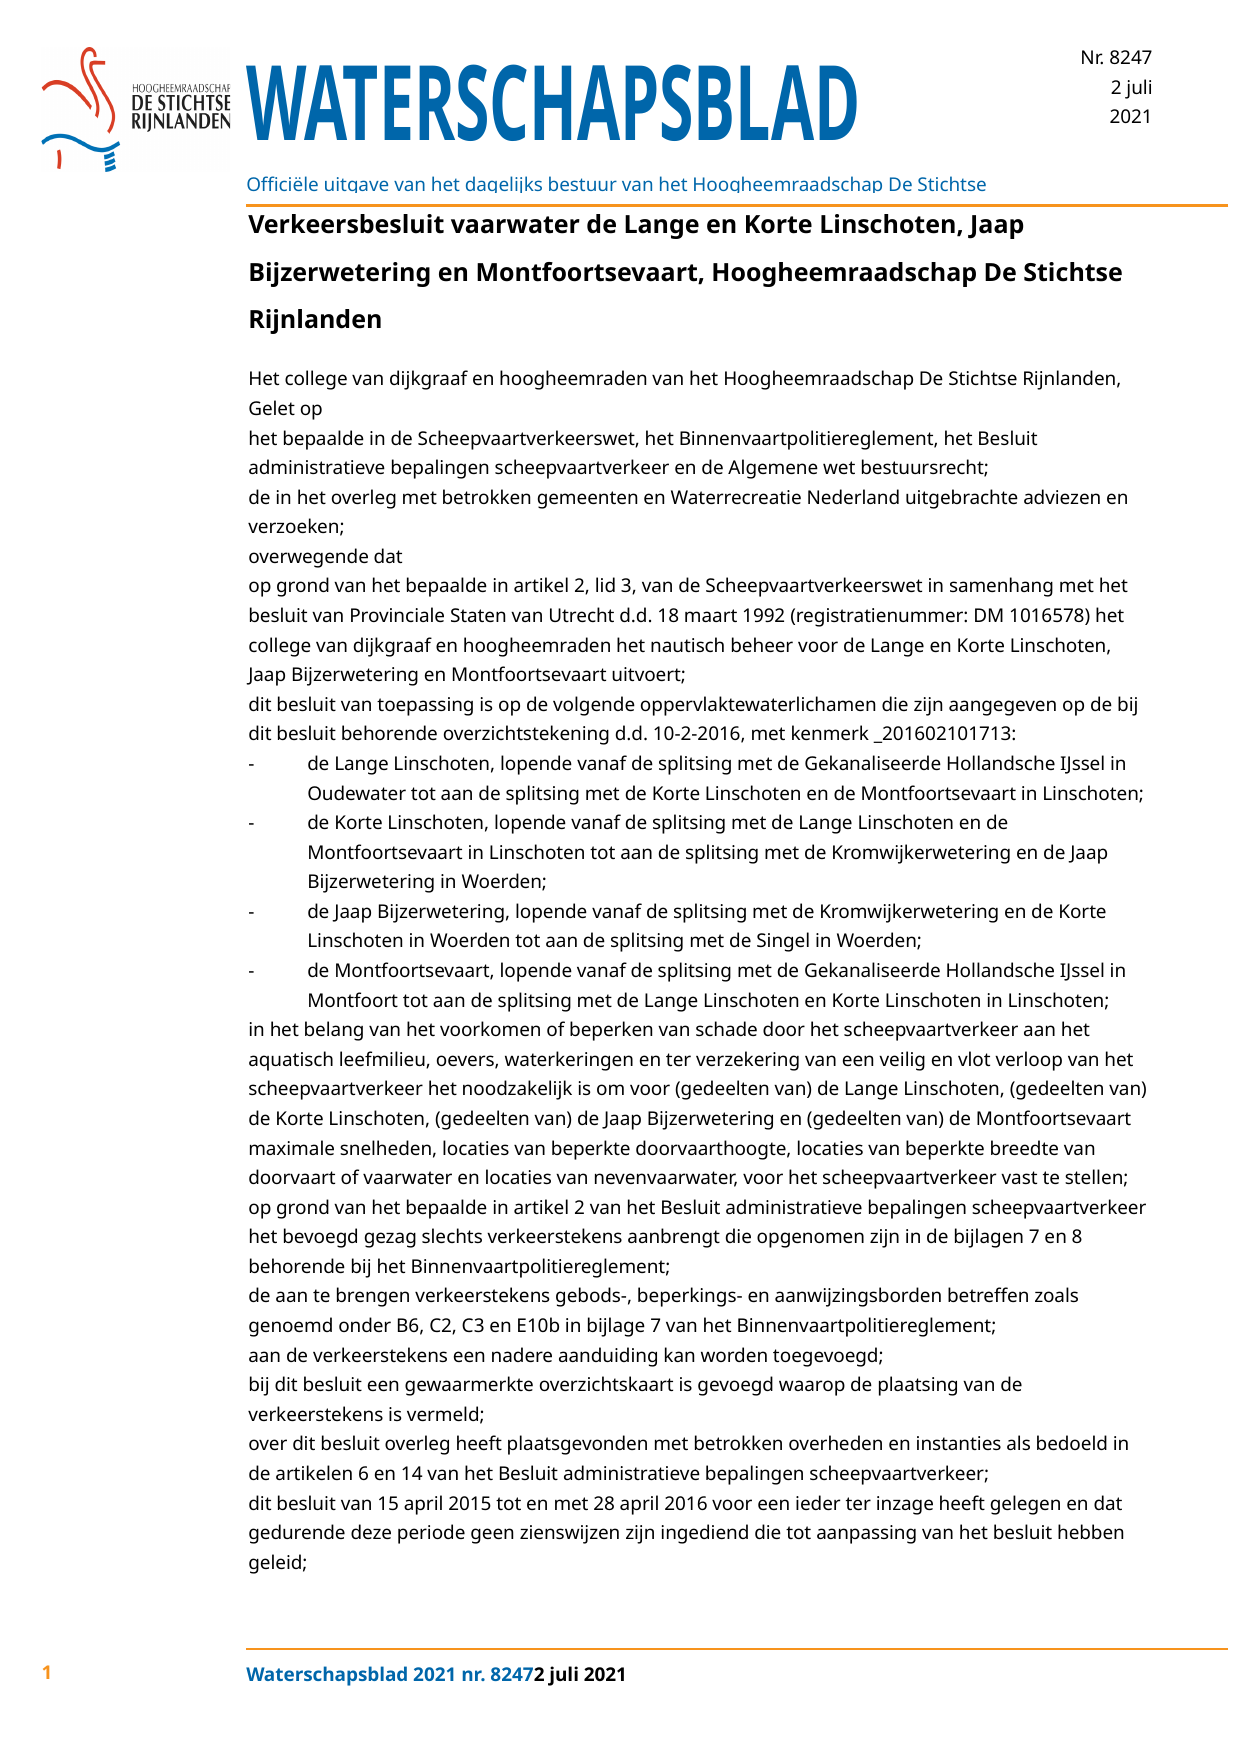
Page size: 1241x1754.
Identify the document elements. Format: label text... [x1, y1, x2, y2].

text bij dit besluit een gewaarmerkte overzichtskaart is gevoegd waarop de plaatsing van de verkeerstekens is vermeld; [248, 1371, 1152, 1427]
text Het college van dijkgraaf en hoogheemraden van het Hoogheemraadschap De Stichtse Rijnlanden, [248, 366, 1152, 391]
text de in het overleg met betrokken gemeenten en Waterrecreatie Nederland uitgebrachte adviezen en verzoeken; [248, 484, 1152, 539]
text over dit besluit overleg heeft plaatsgevonden met betrokken overheden en instanties als bedoeld in de artikelen 6 en 14 van het Besluit administratieve bepalingen scheepvaartverkeer; [248, 1431, 1152, 1486]
text dit besluit van 15 april 2015 tot en met 28 april 2016 voor een ieder ter inzage heeft gelegen en dat gedurende deze periode geen zienswijzen zijn ingediend die tot aanpassing van het besluit hebben geleid; [248, 1490, 1152, 1574]
text aan de verkeerstekens een nadere aanduiding kan worden toegevoegd; [248, 1342, 1152, 1367]
text op grond van het bepaalde in artikel 2, lid 3, van de Scheepvaartverkeerswet in samenhang met het besluit van Provinciale Staten van Utrecht d.d. 18 maart 1992 (registratienummer: DM 1016578) het college van dijkgraaf en hoogheemraden het nautisch beheer voor de Lange en Korte Linschoten, Jaap Bijzerwetering en Montfoortsevaart uitvoert; [248, 573, 1152, 687]
text de aan te brengen verkeerstekens gebods-, beperkings- en aanwijzingsborden betreffen zoals genoemd onder B6, C2, C3 en E10b in bijlage 7 van het Binnenvaartpolitiereglement; [248, 1283, 1152, 1338]
text in het belang van het voorkomen of beperken van schade door het scheepvaartverkeer aan het aquatisch leefmilieu, oevers, waterkeringen en ter verzekering van een veilig en vlot verloop van het scheepvaartverkeer het noodzakelijk is om voor (gedeelten van) de Lange Linschoten, (gedeelten van) de Korte Linschoten, (gedeelten van) de Jaap Bijzerwetering en (gedeelten van) de Montfoortsevaart maximale snelheden, locaties van beperkte doorvaarthoogte, locaties van beperkte breedte van doorvaart of vaarwater en locaties van nevenvaarwater, voor het scheepvaartverkeer vast te stellen; [248, 1016, 1152, 1190]
text overwegende dat [248, 543, 1152, 569]
text op grond van het bepaalde in artikel 2 van het Besluit administratieve bepalingen scheepvaartverkeer het bevoegd gezag slechts verkeerstekens aanbrengt die opgenomen zijn in de bijlagen 7 en 8 behorende bij het Binnenvaartpolitiereglement; [248, 1194, 1152, 1279]
text dit besluit van toepassing is op de volgende oppervlaktewaterlichamen die zijn aangegeven op de bij dit besluit behorende overzichtstekening d.d. 10-2-2016, met kenmerk _201602101713: [248, 691, 1152, 746]
list de Jaap Bijzerwetering, lopende vanaf de splitsing met de Kromwijkerwetering en de Korte Linschoten in Woerden tot aan de splitsing met de Singel in Woerden; [248, 898, 1152, 953]
list de Korte Linschoten, lopende vanaf de splitsing met de Lange Linschoten en de Montfoortsevaart in Linschoten tot aan de splitsing met de Kromwijkerwetering en de Jaap Bijzerwetering in Woerden; [248, 809, 1152, 894]
text Verkeersbesluit vaarwater de Lange en Korte Linschoten, Jaap Bijzerwetering en Montfoortsevaart, Hoogheemraadschap De Stichtse Rijnlanden [248, 207, 1152, 336]
picture [41, 47, 231, 172]
text het bepaalde in de Scheepvaartverkeerswet, het Binnenvaartpolitiereglement, het Besluit administratieve bepalingen scheepvaartverkeer en de Algemene wet bestuursrecht; [248, 425, 1152, 480]
text Gelet op [248, 395, 1152, 421]
list de Montfoortsevaart, lopende vanaf de splitsing met de Gekanaliseerde Hollandsche IJssel in Montfoort tot aan de splitsing met de Lange Linschoten en Korte Linschoten in Linschoten; [248, 957, 1152, 1012]
list de Lange Linschoten, lopende vanaf de splitsing met de Gekanaliseerde Hollandsche IJssel in Oudewater tot aan de splitsing met de Korte Linschoten en de Montfoortsevaart in Linschoten; [248, 750, 1152, 805]
